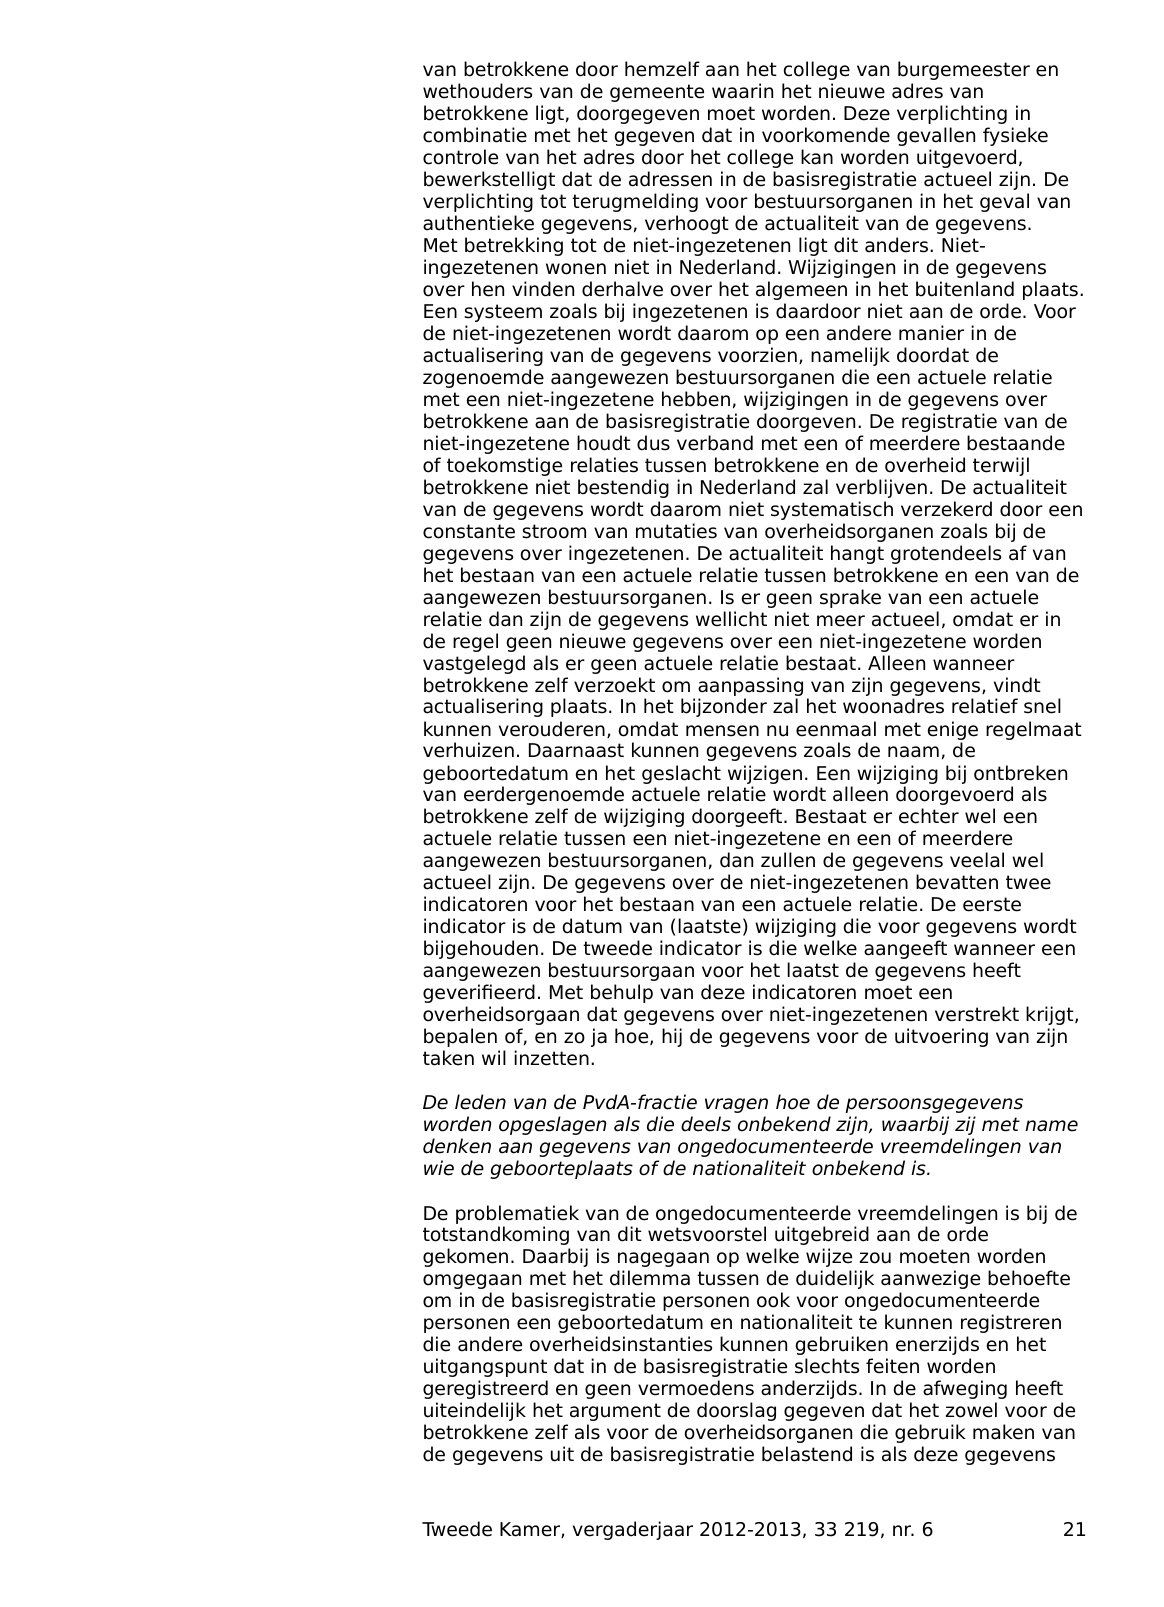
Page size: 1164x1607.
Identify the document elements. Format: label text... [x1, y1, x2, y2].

text De leden van de PvdA-fractie vragen hoe de persoonsgegevens worden opgeslagen als die deels onbekend zijn, waarbij zij met name denken aan gegevens van ongedocumenteerde vreemdelingen van wie de geboorteplaats of de nationaliteit onbekend is. [422, 1092, 1087, 1180]
text van betrokkene door hemzelf aan het college van burgemeester en wethouders van de gemeente waarin het nieuwe adres van betrokkene ligt, doorgegeven moet worden. Deze verplichting in combinatie met het gegeven dat in voorkomende gevallen fysieke controle van het adres door het college kan worden uitgevoerd, bewerkstelligt dat de adressen in de basisregistratie actueel zijn. De verplichting tot terugmelding voor bestuursorganen in het geval van authentieke gegevens, verhoogt de actualiteit van de gegevens. [422, 59, 1087, 235]
text Met betrekking tot de niet-ingezetenen ligt dit anders. Niet-ingezetenen wonen niet in Nederland. Wijzigingen in de gegevens over hen vinden derhalve over het algemeen in het buitenland plaats. Een systeem zoals bij ingezetenen is daardoor niet aan de orde. Voor de niet-ingezetenen wordt daarom op een andere manier in de actualisering van de gegevens voorzien, namelijk doordat de zogenoemde aangewezen bestuursorganen die een actuele relatie met een niet-ingezetene hebben, wijzigingen in de gegevens over betrokkene aan de basisregistratie doorgeven. De registratie van de niet-ingezetene houdt dus verband met een of meerdere bestaande of toekomstige relaties tussen betrokkene en de overheid terwijl betrokkene niet bestendig in Nederland zal verblijven. De actualiteit van de gegevens wordt daarom niet systematisch verzekerd door een constante stroom van mutaties van overheidsorganen zoals bij de gegevens over ingezetenen. De actualiteit hangt grotendeels af van het bestaan van een actuele relatie tussen betrokkene en een van de aangewezen bestuursorganen. Is er geen sprake van een actuele relatie dan zijn de gegevens wellicht niet meer actueel, omdat er in de regel geen nieuwe gegevens over een niet-ingezetene worden vastgelegd als er geen actuele relatie bestaat. Alleen wanneer betrokkene zelf verzoekt om aanpassing van zijn gegevens, vindt actualisering plaats. In het bijzonder zal het woonadres relatief snel kunnen verouderen, omdat mensen nu eenmaal met enige regelmaat verhuizen. Daarnaast kunnen gegevens zoals de naam, de geboortedatum en het geslacht wijzigen. Een wijziging bij ontbreken van eerdergenoemde actuele relatie wordt alleen doorgevoerd als betrokkene zelf de wijziging doorgeeft. Bestaat er echter wel een actuele relatie tussen een niet-ingezetene en een of meerdere aangewezen bestuursorganen, dan zullen de gegevens veelal wel actueel zijn. De gegevens over de niet-ingezetenen bevatten twee indicatoren voor het bestaan van een actuele relatie. De eerste indicator is de datum van (laatste) wijziging die voor gegevens wordt bijgehouden. De tweede indicator is die welke aangeeft wanneer een aangewezen bestuursorgaan voor het laatst de gegevens heeft geverifieerd. Met behulp van deze indicatoren moet een overheidsorgaan dat gegevens over niet-ingezetenen verstrekt krijgt, bepalen of, en zo ja hoe, hij de gegevens voor de uitvoering van zijn taken wil inzetten. [422, 235, 1087, 1070]
text De problematiek van de ongedocumenteerde vreemdelingen is bij de totstandkoming van dit wetsvoorstel uitgebreid aan de orde gekomen. Daarbij is nagegaan op welke wijze zou moeten worden omgegaan met het dilemma tussen de duidelijk aanwezige behoefte om in de basisregistratie personen ook voor ongedocumenteerde personen een geboortedatum en nationaliteit te kunnen registreren die andere overheidsinstanties kunnen gebruiken enerzijds en het uitgangspunt dat in de basisregistratie slechts feiten worden geregistreerd en geen vermoedens anderzijds. In de afweging heeft uiteindelijk het argument de doorslag gegeven dat het zowel voor de betrokkene zelf als voor de overheidsorganen die gebruik maken van de gegevens uit de basisregistratie belastend is als deze gegevens [422, 1202, 1087, 1466]
